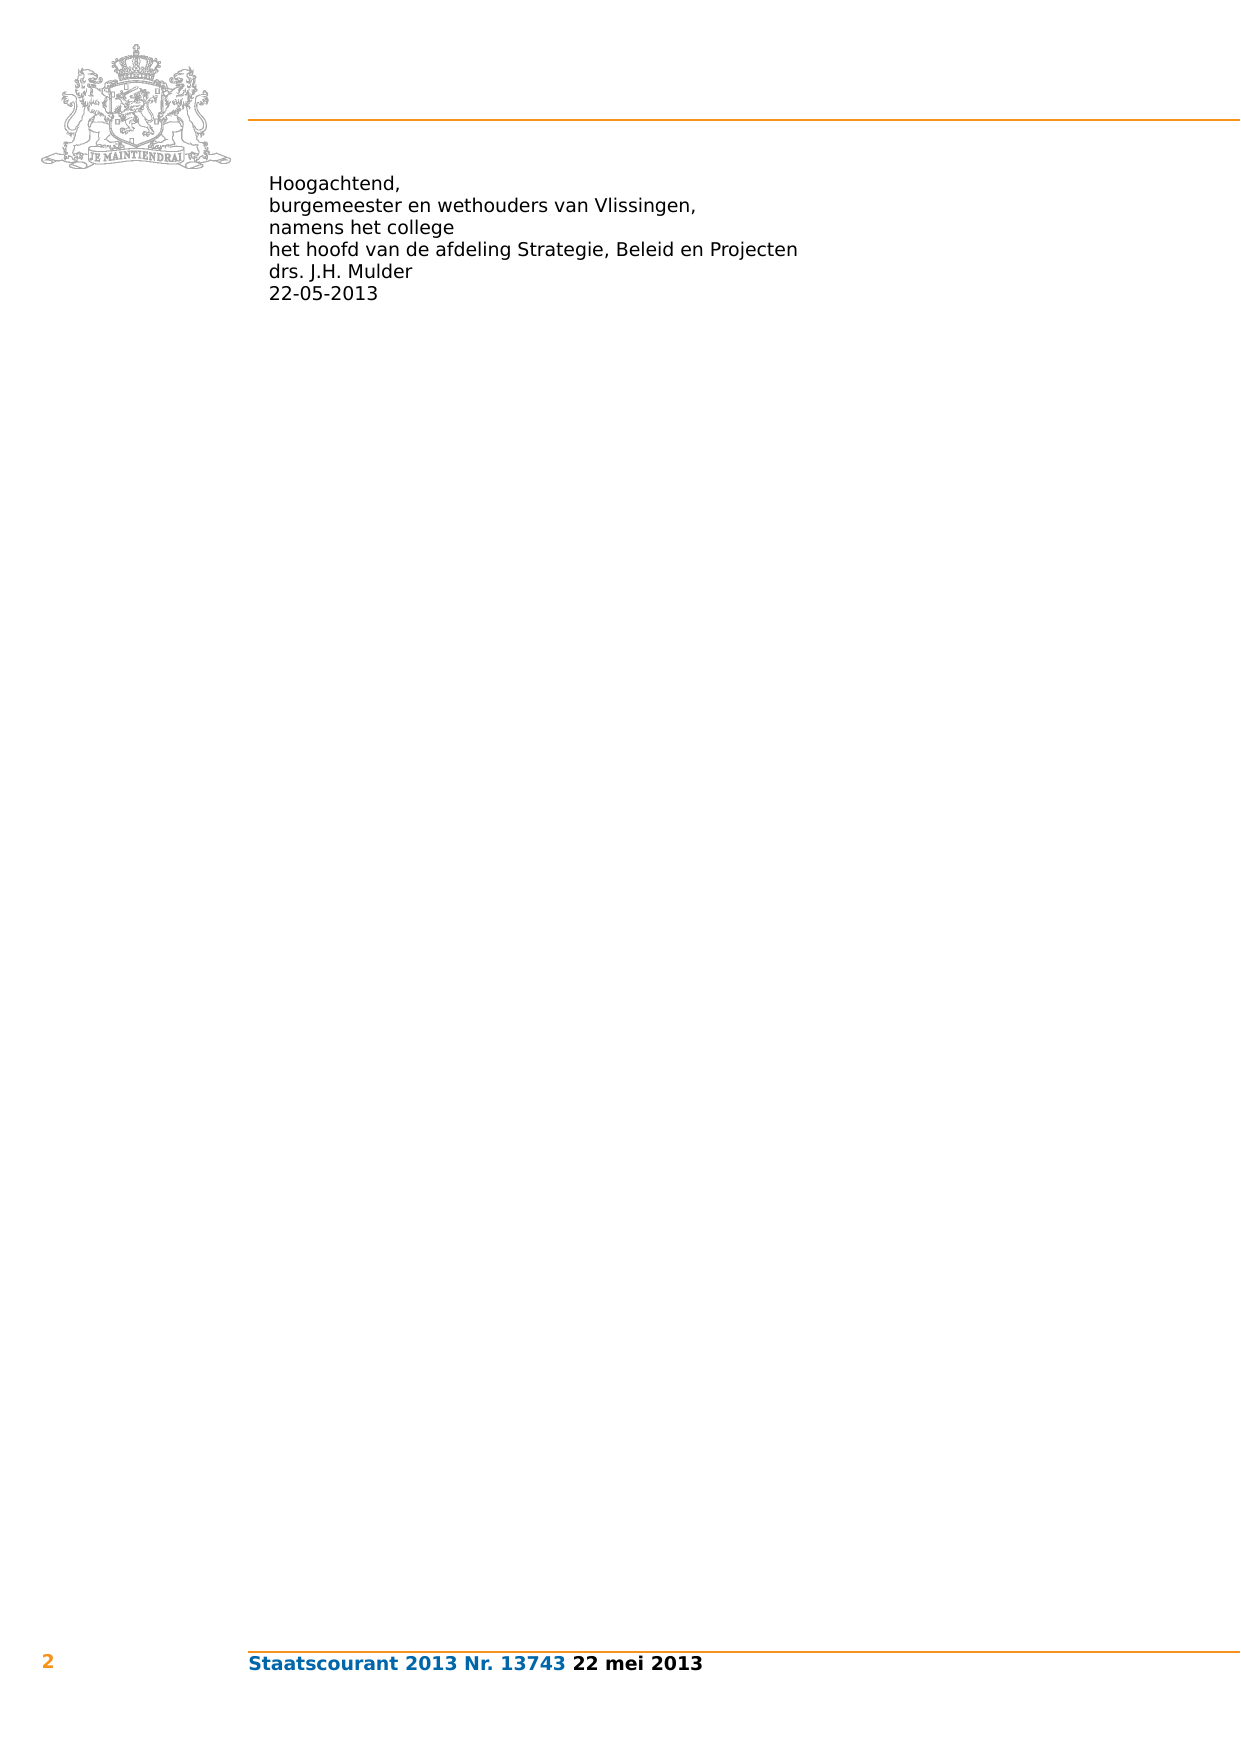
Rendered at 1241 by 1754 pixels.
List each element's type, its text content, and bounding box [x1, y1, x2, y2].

picture [41, 44, 231, 169]
text namens het college [248, 217, 1163, 239]
text het hoofd van de afdeling Strategie, Beleid en Projecten [248, 239, 1163, 261]
text 22-05-2013 [248, 283, 1163, 305]
text Hoogachtend, [248, 173, 1163, 195]
text burgemeester en wethouders van Vlissingen, [248, 195, 1163, 217]
text drs. J.H. Mulder [248, 261, 1163, 283]
